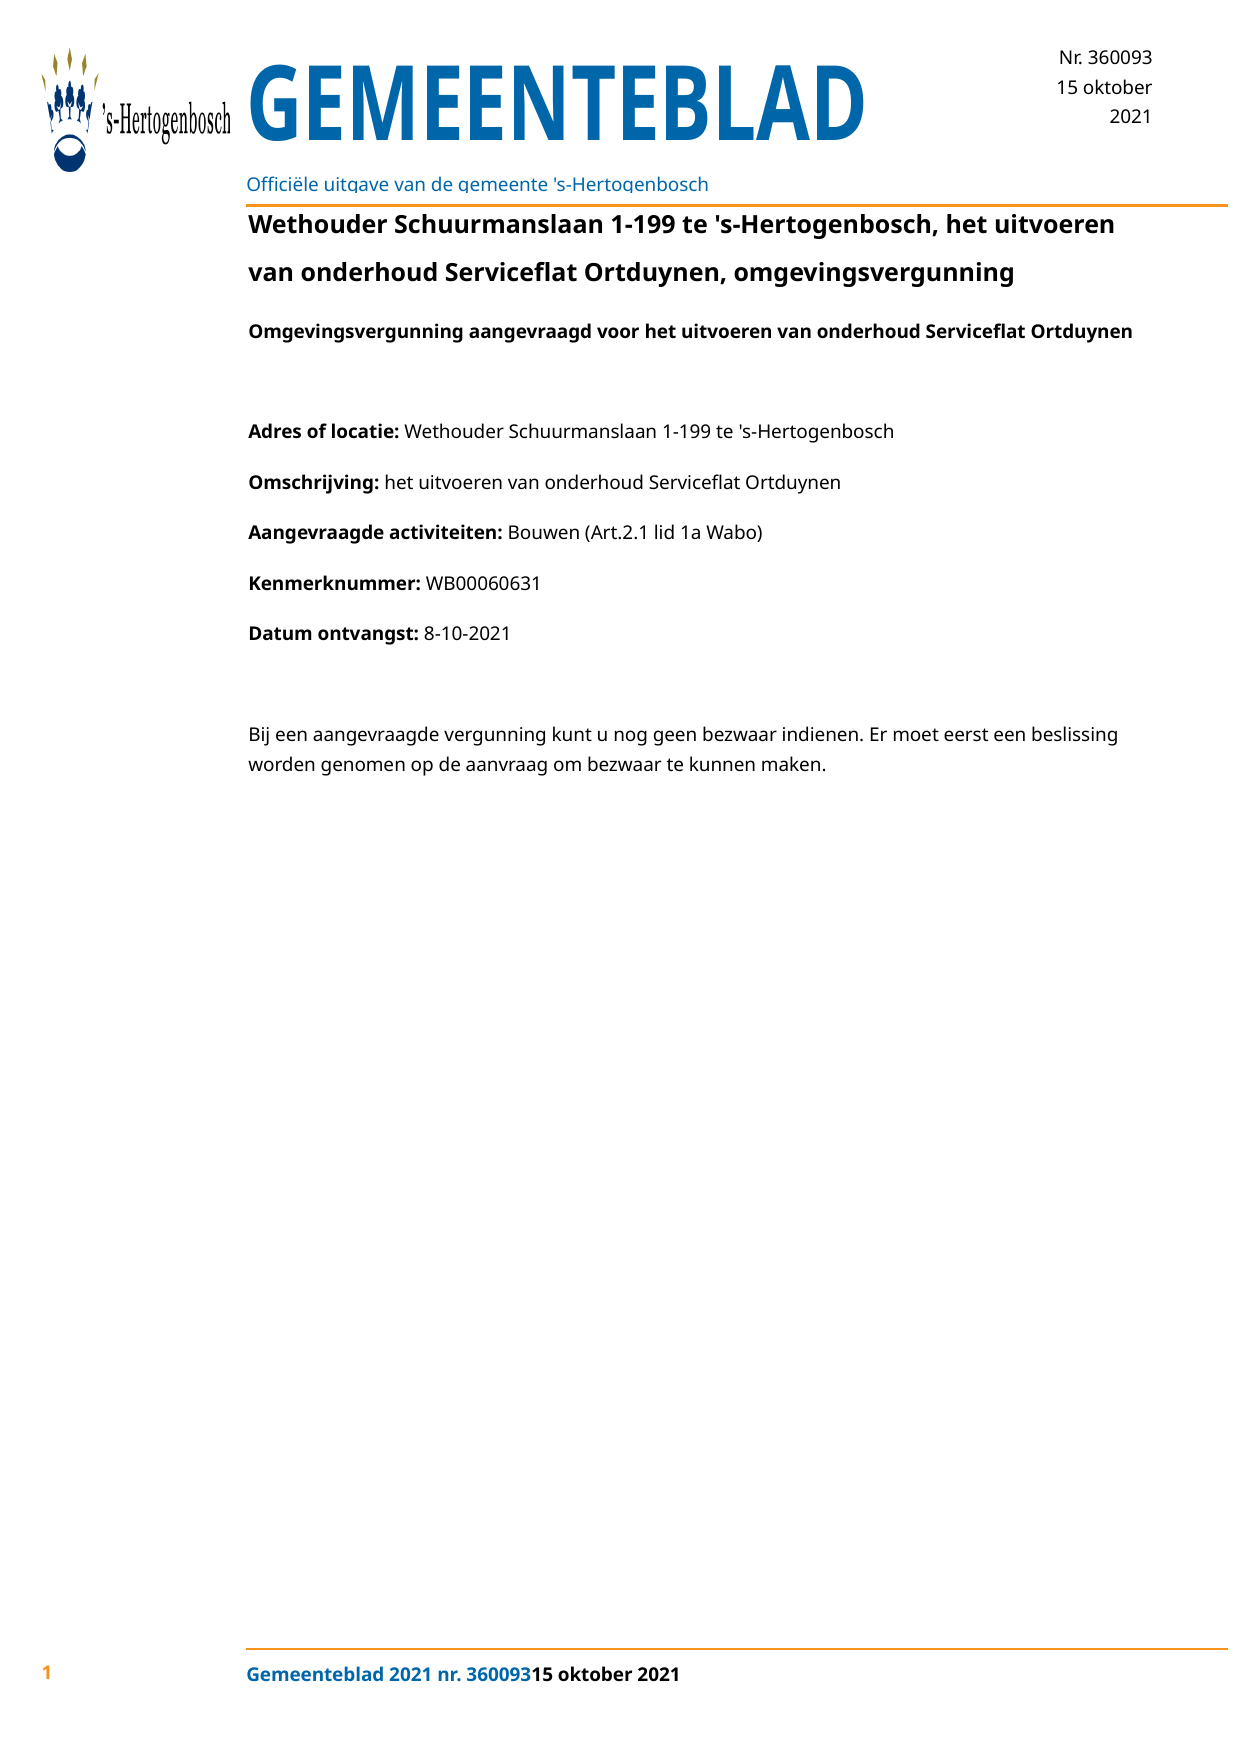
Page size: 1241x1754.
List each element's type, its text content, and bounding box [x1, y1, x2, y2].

text Omschrijving: het uitvoeren van onderhoud Serviceflat Ortduynen [248, 469, 1152, 495]
picture [41, 47, 231, 172]
text Datum ontvangst: 8-10-2021 [248, 620, 1152, 646]
text Kenmerknummer: WB00060631 [248, 570, 1152, 596]
text Omgevingsvergunning aangevraagd voor het uitvoeren van onderhoud Serviceflat Ortduynen [248, 318, 1152, 344]
text Wethouder Schuurmanslaan 1-199 te 's-Hertogenbosch, het uitvoeren van onderhoud Serviceflat Ortduynen, omgevingsvergunning [248, 207, 1152, 288]
text Aangevraagde activiteiten: Bouwen (Art.2.1 lid 1a Wabo) [248, 519, 1152, 545]
text Bij een aangevraagde vergunning kunt u nog geen bezwaar indienen. Er moet eerst een beslissing worden genomen op de aanvraag om bezwaar te kunnen maken. [248, 721, 1152, 777]
text Adres of locatie: Wethouder Schuurmanslaan 1-199 te 's-Hertogenbosch [248, 419, 1152, 444]
